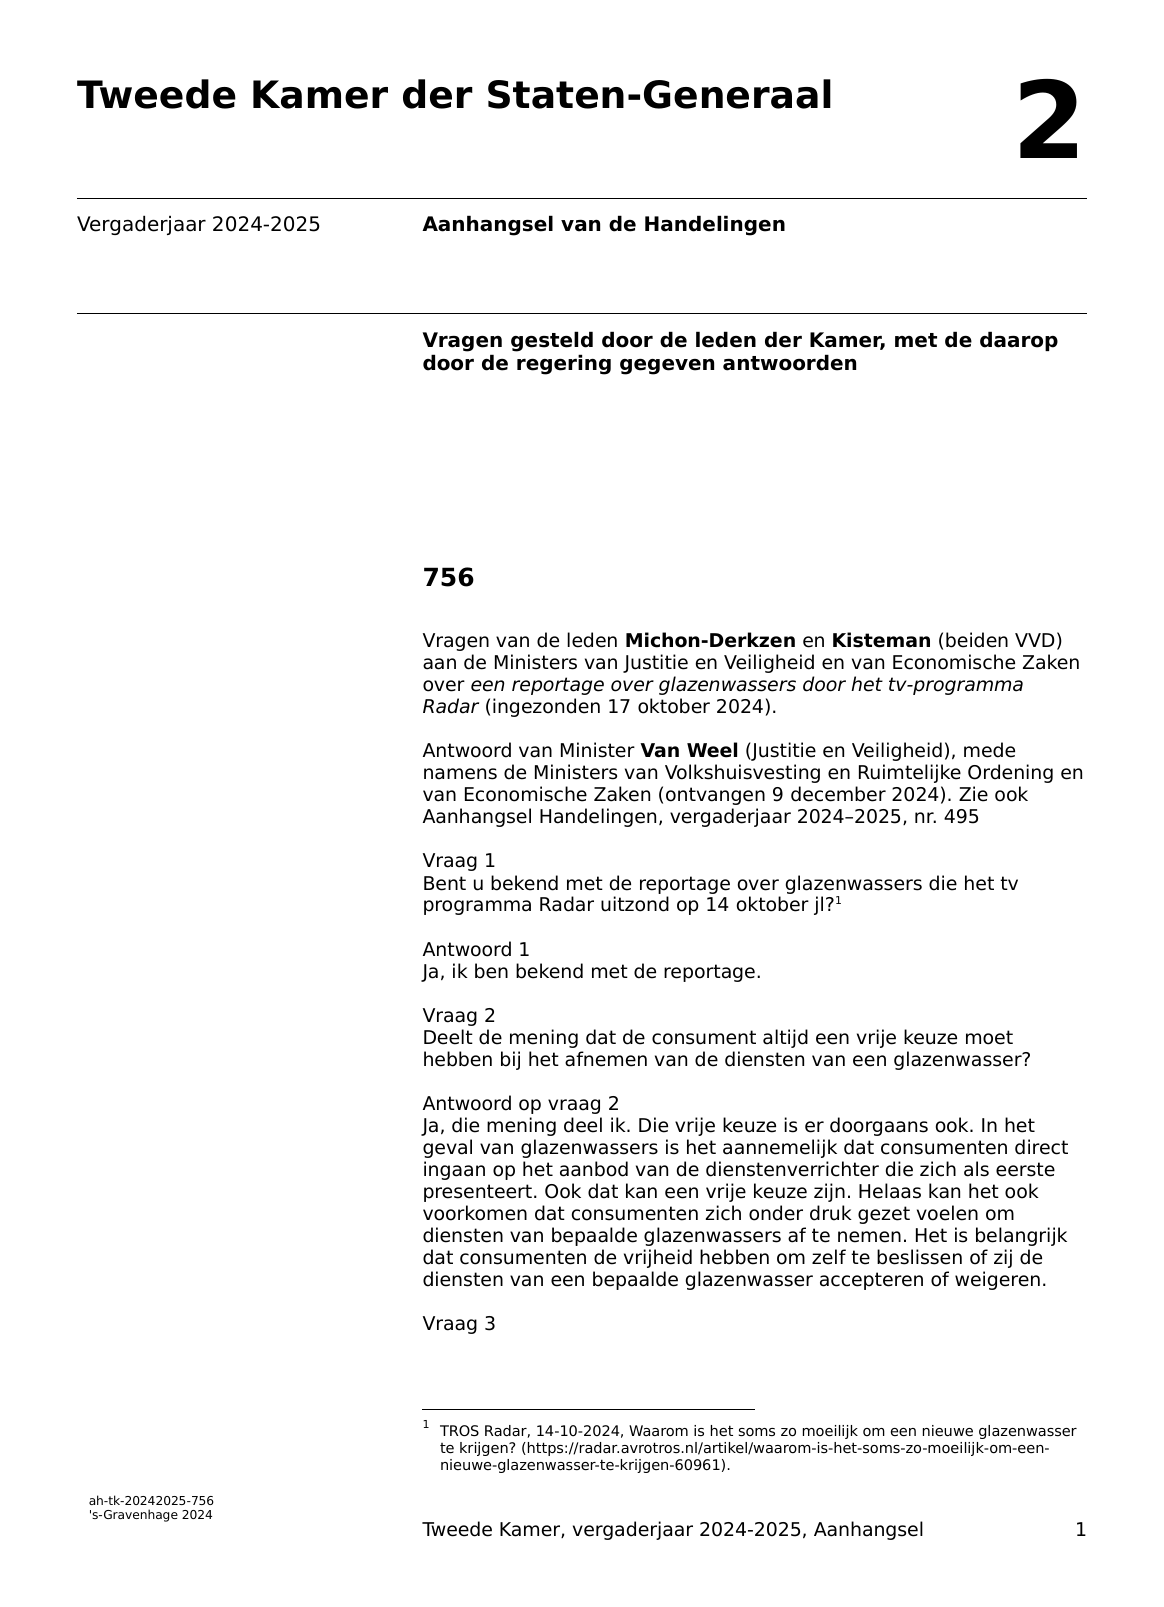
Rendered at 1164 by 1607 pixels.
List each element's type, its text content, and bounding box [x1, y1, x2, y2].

text Vraag 1 [422, 850, 1087, 872]
table_cell Vergaderjaar 2024-2025 [77, 199, 422, 313]
table_header Tweede Kamer der Staten-Generaal [77, 59, 886, 198]
text TROS Radar, 14-10-2024, Waarom is het soms zo moeilijk om een nieuwe glazenwasser te krijgen? (https://radar.avrotros.nl/artikel/waarom-is-het-soms-zo-moeilijk-om-een-nieuwe-glazenwasser-te-krijgen-60961). [422, 1418, 1087, 1474]
table_cell Vragen gesteld door de leden der Kamer, met de daarop door de regering gegeven antwoorden [422, 314, 1087, 375]
table_cell Aanhangsel van de Handelingen [422, 199, 1087, 313]
text Antwoord 1 [422, 938, 1087, 961]
text Bent u bekend met de reportage over glazenwassers die het tv programma Radar uitzond op 14 oktober jl? [422, 872, 1087, 916]
text ah-tk-20242025-756 [88, 1494, 323, 1508]
text Antwoord op vraag 2 [422, 1093, 1087, 1115]
text Antwoord van Minister Van Weel (Justitie en Veiligheid), mede namens de Ministers van Volkshuisvesting en Ruimtelijke Ordening en van Economische Zaken (ontvangen 9 december 2024). Zie ook Aanhangsel Handelingen, vergaderjaar 2024–2025, nr. 495 [422, 740, 1087, 828]
text Deelt de mening dat de consument altijd een vrije keuze moet hebben bij het afnemen van de diensten van een glazenwasser? [422, 1027, 1087, 1071]
text 756 [422, 563, 1087, 592]
table_cell [77, 314, 422, 375]
text Vragen van de leden Michon-Derkzen en Kisteman (beiden VVD) aan de Ministers van Justitie en Veiligheid en van Economische Zaken over een reportage over glazenwassers door het tv-programma Radar (ingezonden 17 oktober 2024). [422, 630, 1087, 718]
text Vraag 3 [422, 1313, 1087, 1335]
table_header 2 [886, 59, 1087, 198]
text Vraag 2 [422, 1005, 1087, 1027]
text 's-Gravenhage 2024 [88, 1508, 323, 1522]
text Ja, die mening deel ik. Die vrije keuze is er doorgaans ook. In het geval van glazenwassers is het aannemelijk dat consumenten direct ingaan op het aanbod van de dienstenverrichter die zich als eerste presenteert. Ook dat kan een vrije keuze zijn. Helaas kan het ook voorkomen dat consumenten zich onder druk gezet voelen om diensten van bepaalde glazenwassers af te nemen. Het is belangrijk dat consumenten de vrijheid hebben om zelf te beslissen of zij de diensten van een bepaalde glazenwasser accepteren of weigeren. [422, 1115, 1087, 1291]
text Ja, ik ben bekend met de reportage. [422, 961, 1087, 982]
